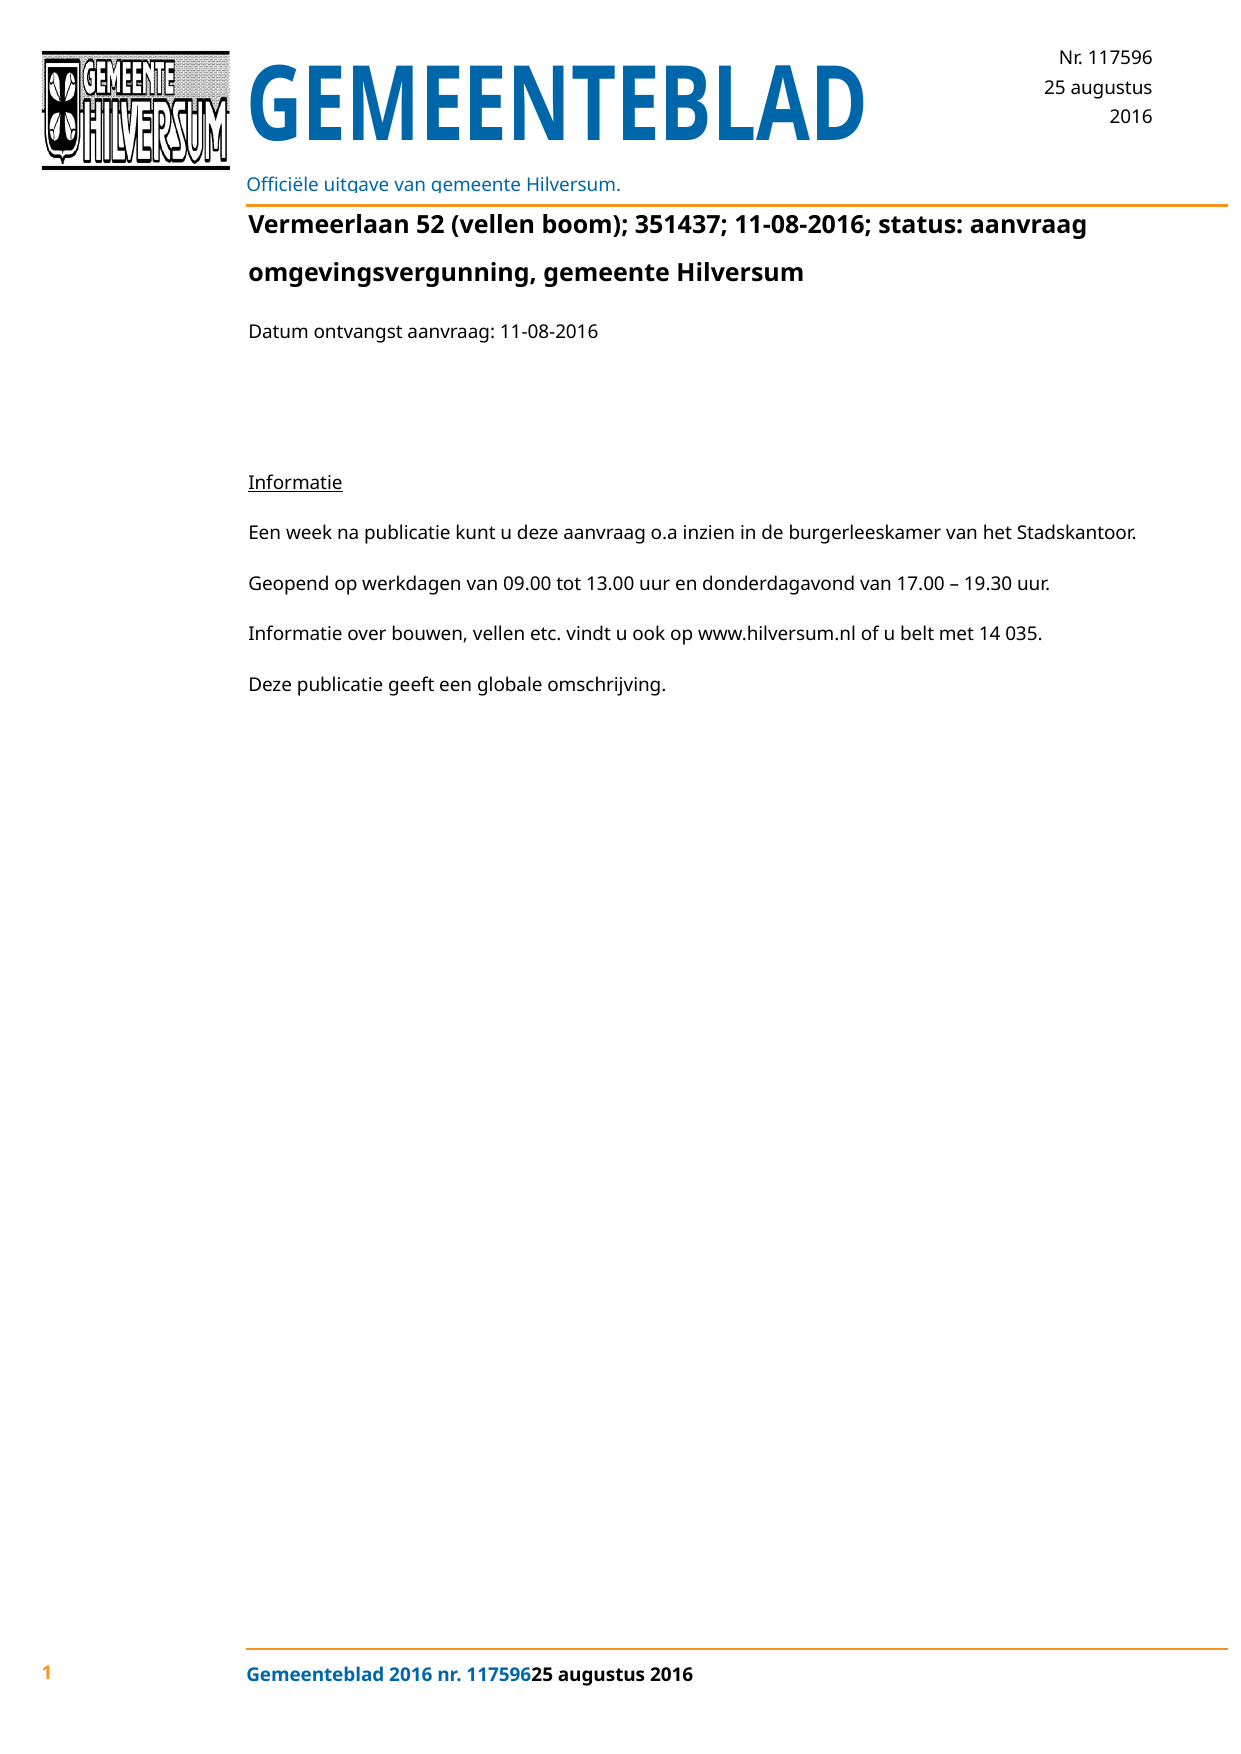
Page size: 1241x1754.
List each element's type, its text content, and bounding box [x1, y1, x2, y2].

text Geopend op werkdagen van 09.00 tot 13.00 uur en donderdagavond van 17.00 – 19.30 uur. [248, 570, 1152, 596]
text Informatie over bouwen, vellen etc. vindt u ook op www.hilversum.nl of u belt met 14 035. [248, 620, 1152, 646]
text Deze publicatie geeft een globale omschrijving. [248, 671, 1152, 697]
text Vermeerlaan 52 (vellen boom); 351437; 11-08-2016; status: aanvraag omgevingsvergunning, gemeente Hilversum [248, 207, 1152, 288]
picture [41, 47, 231, 172]
text Informatie [248, 469, 1152, 495]
text Een week na publicatie kunt u deze aanvraag o.a inzien in de burgerleeskamer van het Stadskantoor. [248, 519, 1152, 545]
text Datum ontvangst aanvraag: 11-08-2016 [248, 318, 1152, 344]
